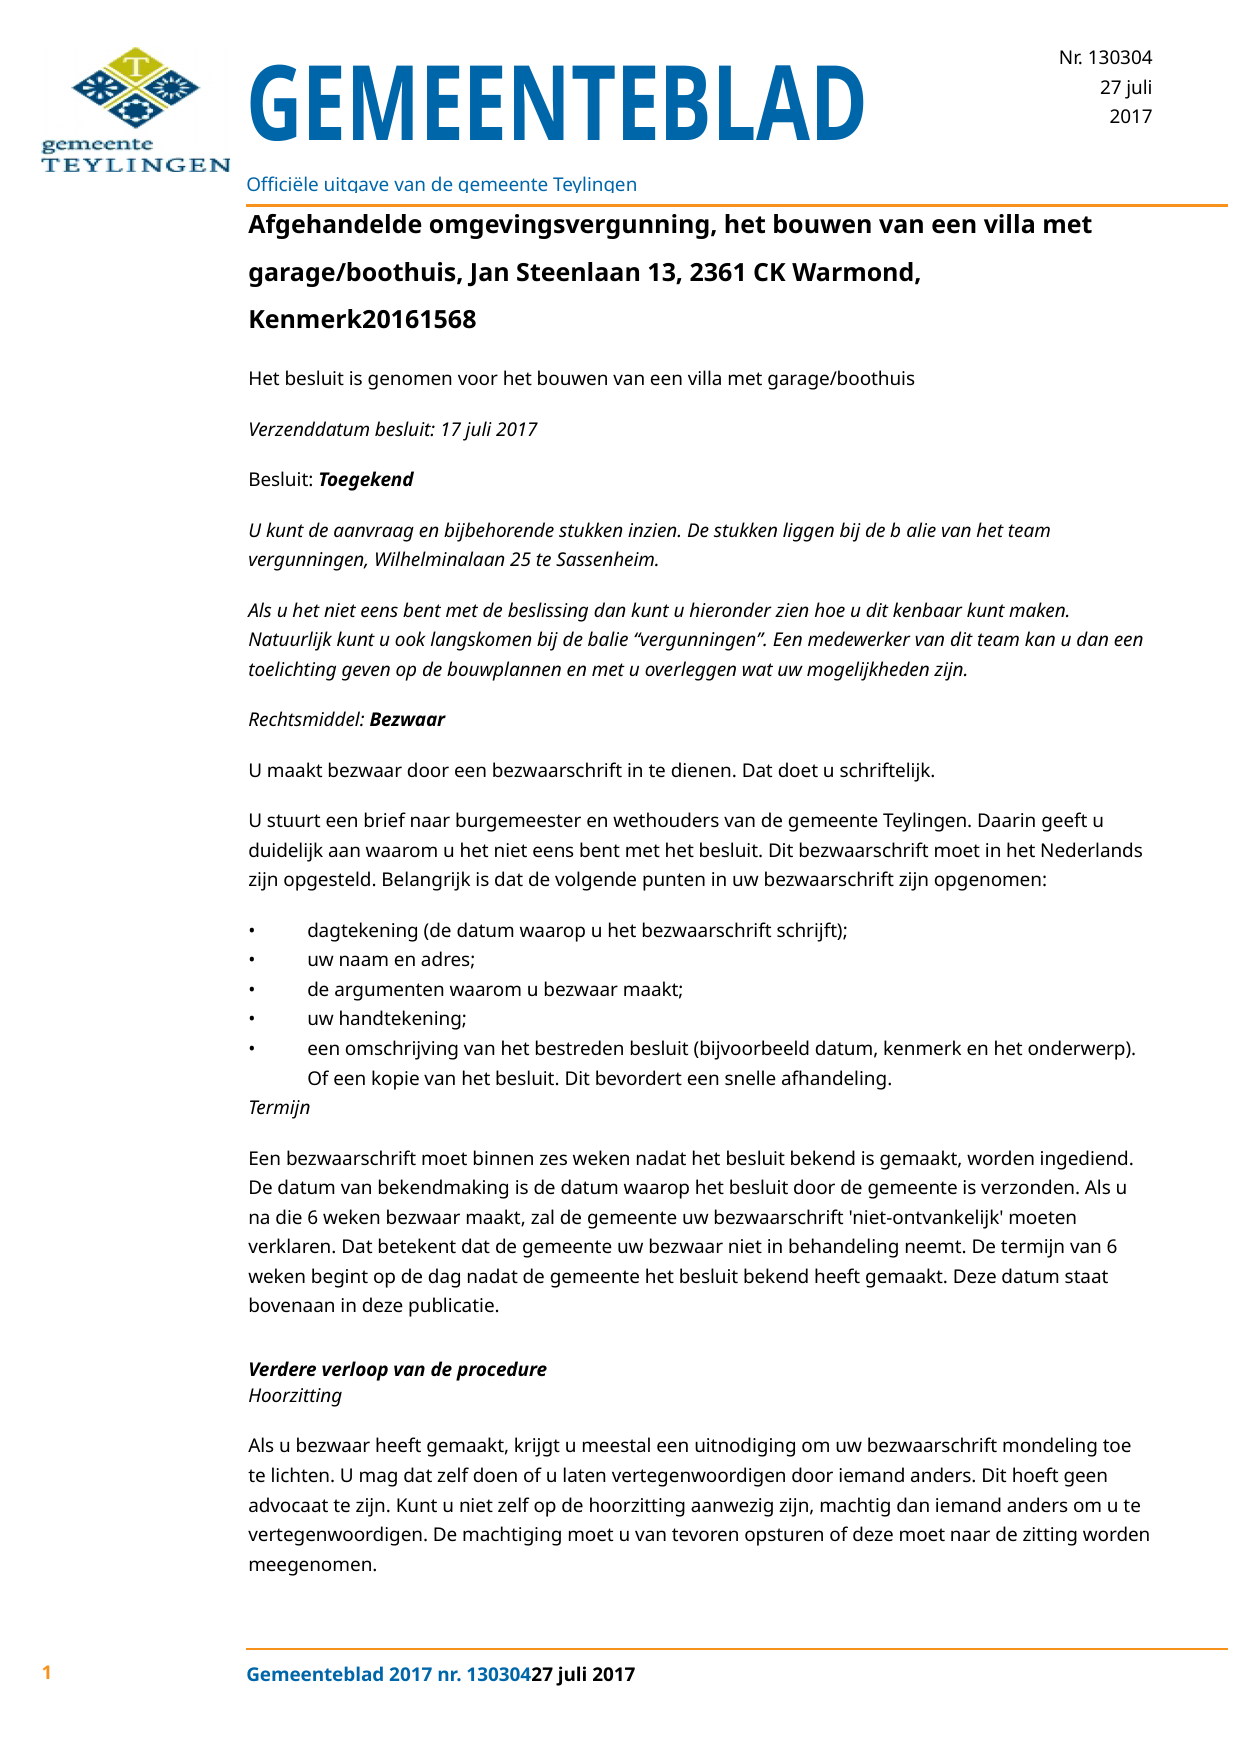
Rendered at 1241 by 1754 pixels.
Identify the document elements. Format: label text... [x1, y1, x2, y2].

text U kunt de aanvraag en bijbehorende stukken inzien. De stukken liggen bij de b alie van het team vergunningen, Wilhelminalaan 25 te Sassenheim. [248, 517, 1152, 572]
text Besluit: Toegekend [248, 466, 1152, 492]
text Hoorzitting [248, 1382, 1152, 1408]
text Een bezwaarschrift moet binnen zes weken nadat het besluit bekend is gemaakt, worden ingediend. De datum van bekendmaking is de datum waarop het besluit door de gemeente is verzonden. Als u na die 6 weken bezwaar maakt, zal de gemeente uw bezwaarschrift 'niet-ontvankelijk' moeten verklaren. Dat betekent dat de gemeente uw bezwaar niet in behandeling neemt. De termijn van 6 weken begint op de dag nadat de gemeente het besluit bekend heeft gemaakt. Deze datum staat bovenaan in deze publicatie. [248, 1145, 1152, 1318]
text Als u bezwaar heeft gemaakt, krijgt u meestal een uitnodiging om uw bezwaarschrift mondeling toe te lichten. U mag dat zelf doen of u laten vertegenwoordigen door iemand anders. Dit hoeft geen advocaat te zijn. Kunt u niet zelf op de hoorzitting aanwezig zijn, machtig dan iemand anders om u te vertegenwoordigen. De machtiging moet u van tevoren opsturen of deze moet naar de zitting worden meegenomen. [248, 1433, 1152, 1577]
list dagtekening (de datum waarop u het bezwaarschrift schrijft); [248, 917, 1152, 942]
picture [41, 47, 231, 172]
list een omschrijving van het bestreden besluit (bijvoorbeeld datum, kenmerk en het onderwerp). Of een kopie van het besluit. Dit bevordert een snelle afhandeling. [248, 1035, 1152, 1090]
list uw handtekening; [248, 1006, 1152, 1031]
text Afgehandelde omgevingsvergunning, het bouwen van een villa met garage/boothuis, Jan Steenlaan 13, 2361 CK Warmond, Kenmerk20161568 [248, 207, 1152, 336]
text Rechtsmiddel: Bezwaar [248, 706, 1152, 732]
text Het besluit is genomen voor het bouwen van een villa met garage/boothuis [248, 366, 1152, 391]
list uw naam en adres; [248, 946, 1152, 972]
text U maakt bezwaar door een bezwaarschrift in te dienen. Dat doet u schriftelijk. [248, 757, 1152, 782]
text Termijn [248, 1094, 1152, 1120]
text U stuurt een brief naar burgemeester en wethouders van de gemeente Teylingen. Daarin geeft u duidelijk aan waarom u het niet eens bent met het besluit. Dit bezwaarschrift moet in het Nederlands zijn opgesteld. Belangrijk is dat de volgende punten in uw bezwaarschrift zijn opgenomen: [248, 807, 1152, 892]
list de argumenten waarom u bezwaar maakt; [248, 976, 1152, 1002]
text Als u het niet eens bent met de beslissing dan kunt u hieronder zien hoe u dit kenbaar kunt maken. Natuurlijk kunt u ook langskomen bij de balie “vergunningen”. Een medewerker van dit team kan u dan een toelichting geven op de bouwplannen en met u overleggen wat uw mogelijkheden zijn. [248, 597, 1152, 682]
text Verdere verloop van de procedure [248, 1357, 1152, 1382]
text Verzenddatum besluit: 17 juli 2017 [248, 416, 1152, 442]
